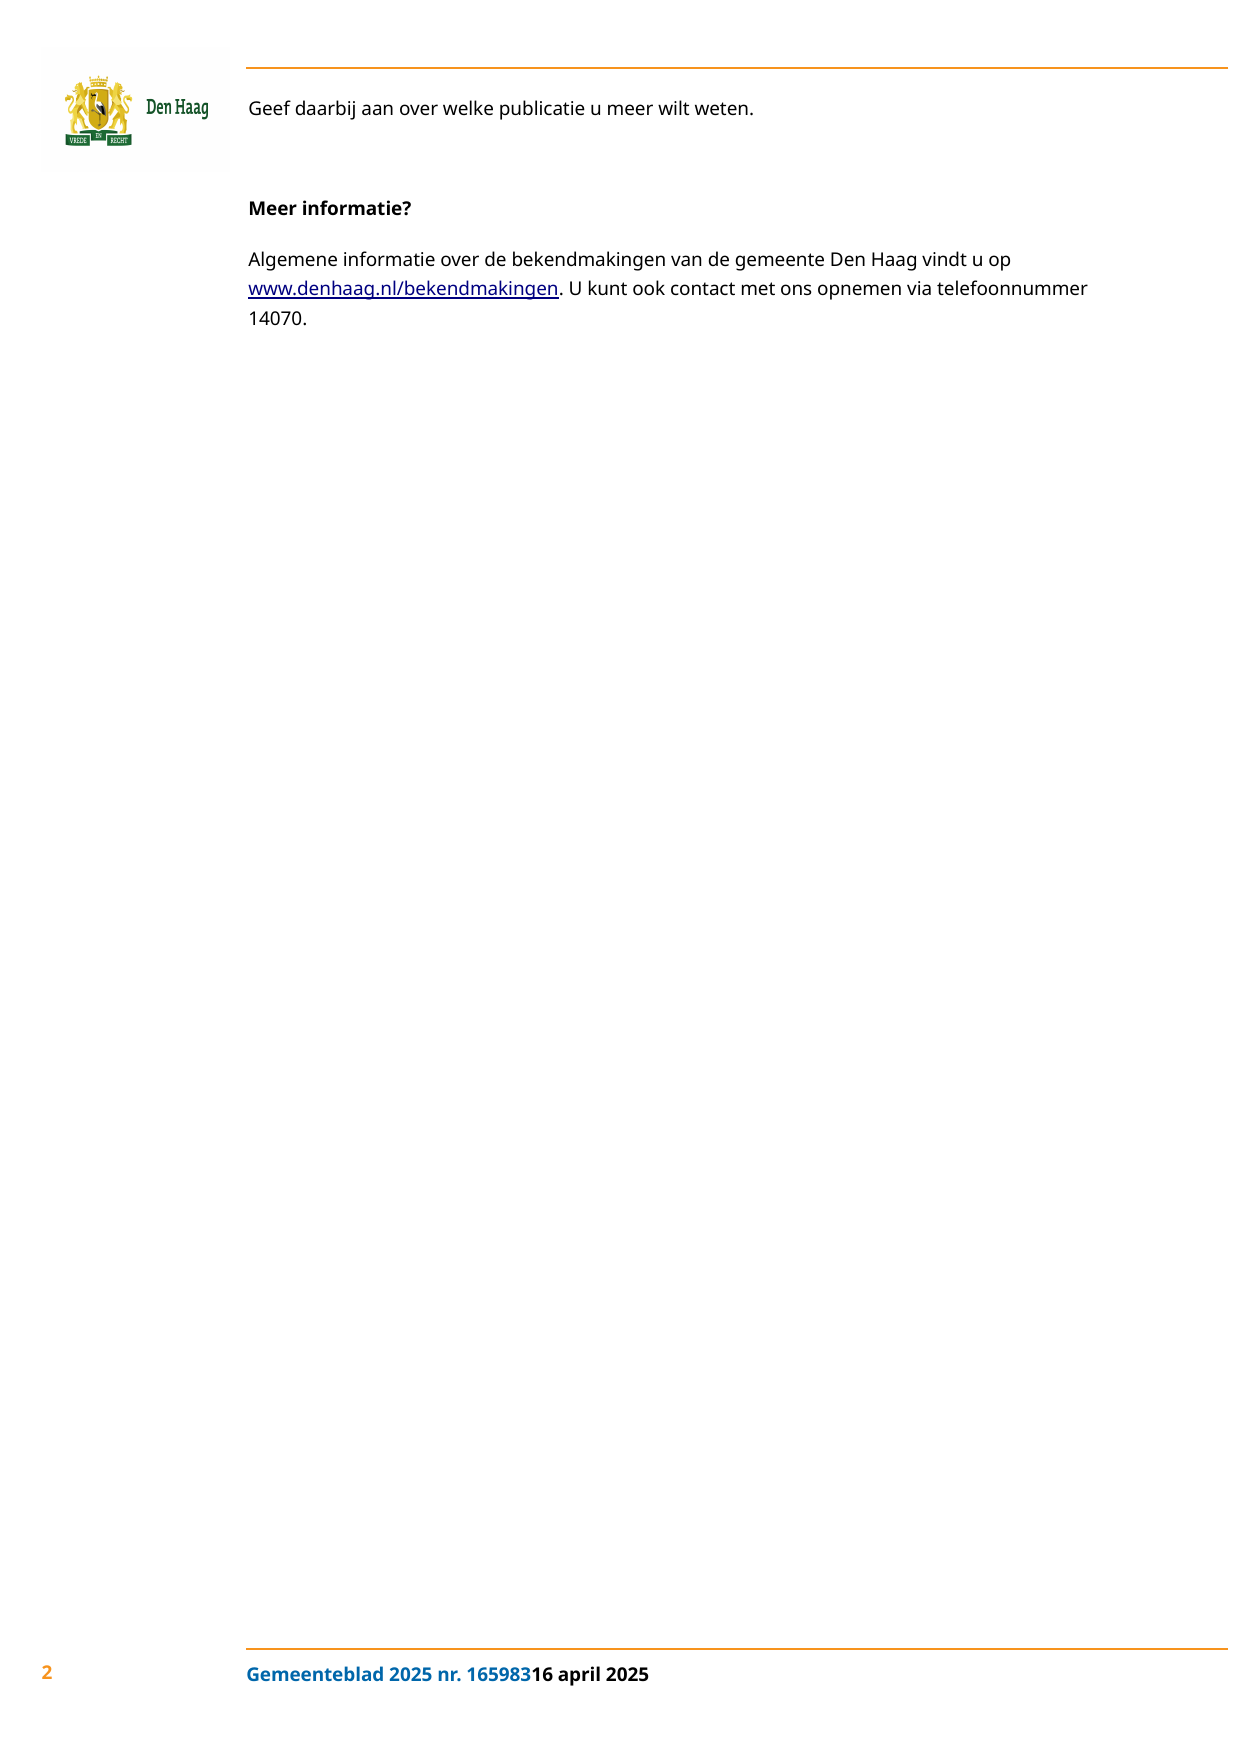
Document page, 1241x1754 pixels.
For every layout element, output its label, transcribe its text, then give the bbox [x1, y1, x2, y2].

text Geef daarbij aan over welke publicatie u meer wilt weten. [248, 95, 1152, 121]
text Algemene informatie over de bekendmakingen van de gemeente Den Haag vindt u op www.denhaag.nl/bekendmakingen. U kunt ook contact met ons opnemen via telefoonnummer 14070. [248, 246, 1152, 331]
picture [41, 47, 231, 172]
text Meer informatie? [248, 196, 1152, 221]
